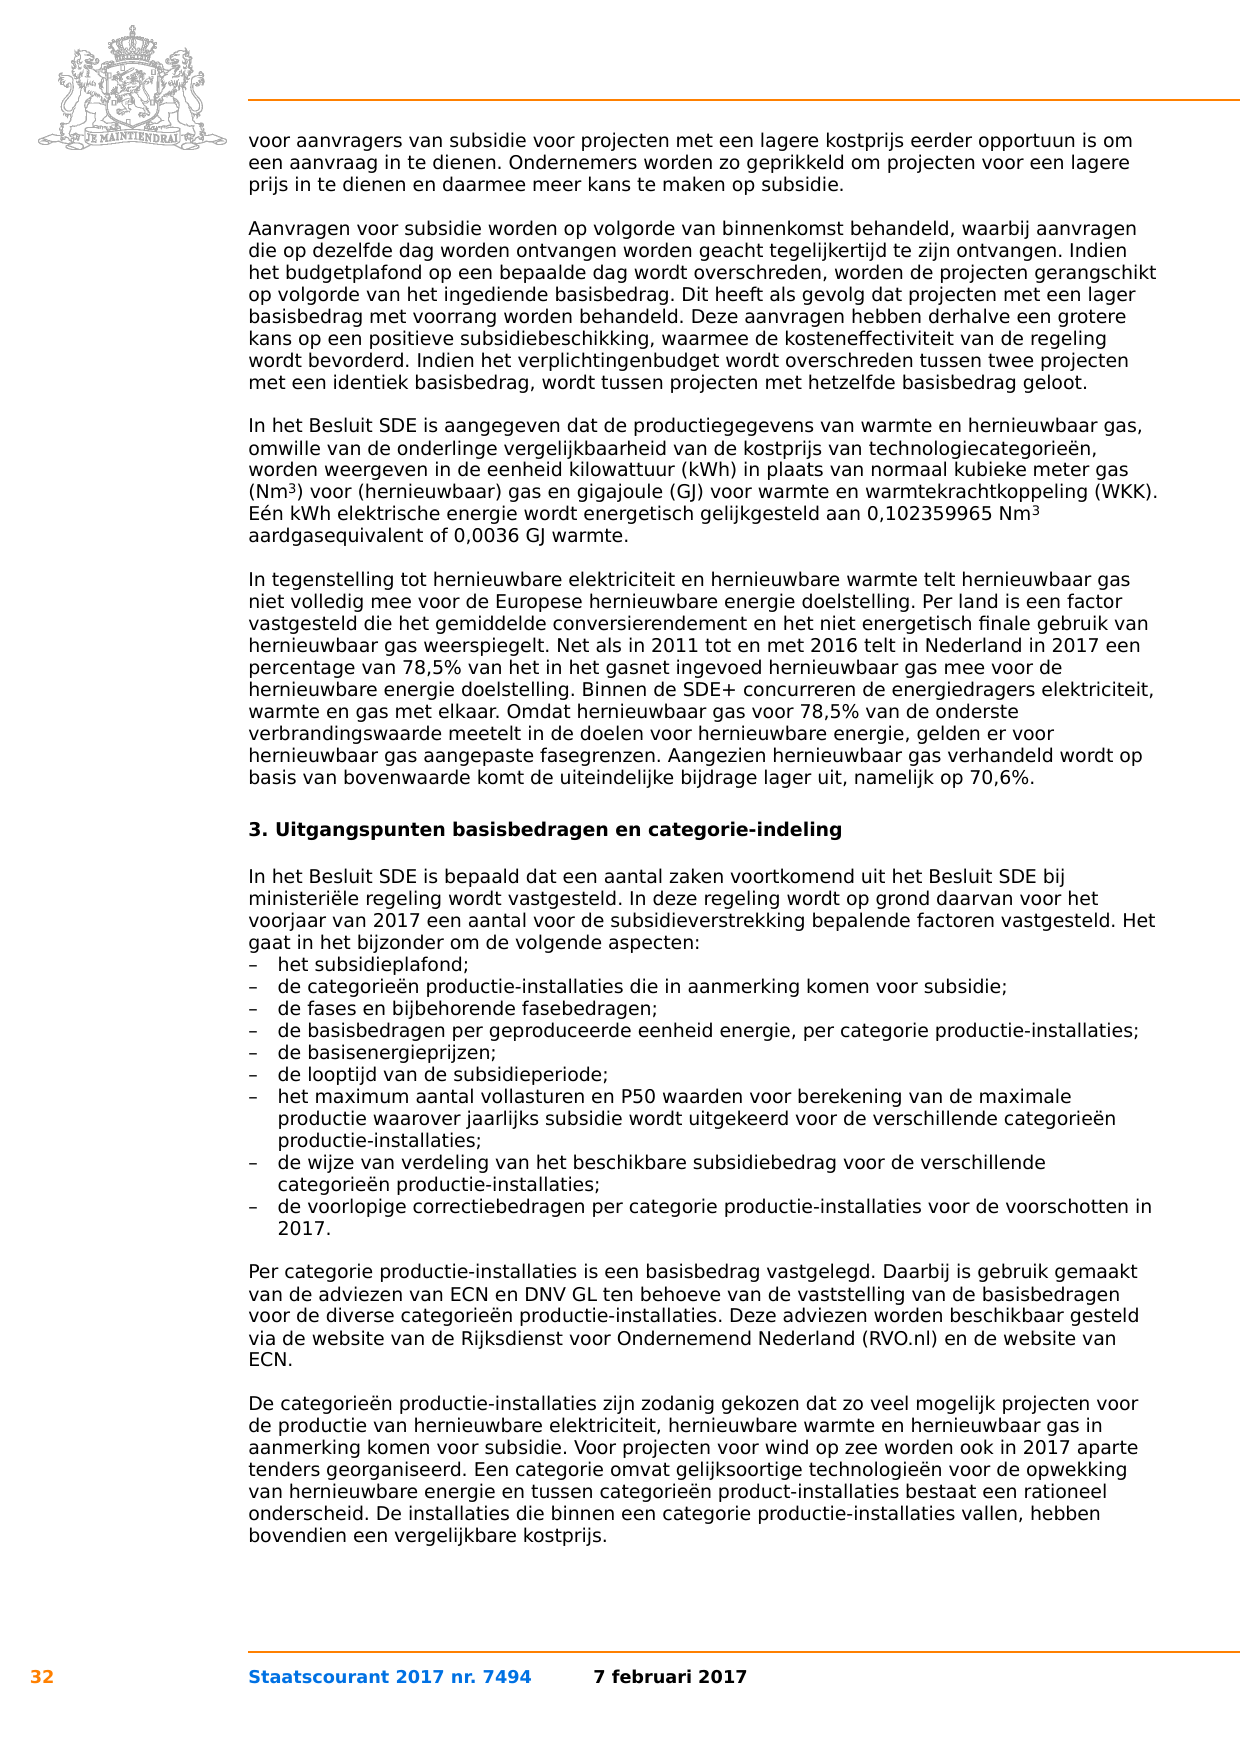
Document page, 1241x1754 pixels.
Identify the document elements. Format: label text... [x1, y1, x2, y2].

text Aanvragen voor subsidie worden op volgorde van binnenkomst behandeld, waarbij aanvragen die op dezelfde dag worden ontvangen worden geacht tegelijkertijd te zijn ontvangen. Indien het budgetplafond op een bepaalde dag wordt overschreden, worden de projecten gerangschikt op volgorde van het ingediende basisbedrag. Dit heeft als gevolg dat projecten met een lager basisbedrag met voorrang worden behandeld. Deze aanvragen hebben derhalve een grotere kans op een positieve subsidiebeschikking, waarmee de kosteneffectiviteit van de regeling wordt bevorderd. Indien het verplichtingenbudget wordt overschreden tussen twee projecten met een identiek basisbedrag, wordt tussen projecten met hetzelfde basisbedrag geloot. [248, 218, 1163, 393]
text – de basisbedragen per geproduceerde eenheid energie, per categorie productie-installaties; [248, 1020, 1163, 1042]
text De categorieën productie-installaties zijn zodanig gekozen dat zo veel mogelijk projecten voor de productie van hernieuwbare elektriciteit, hernieuwbare warmte en hernieuwbaar gas in aanmerking komen voor subsidie. Voor projecten voor wind op zee worden ook in 2017 aparte tenders georganiseerd. Een categorie omvat gelijksoortige technologieën voor de opwekking van hernieuwbare energie en tussen categorieën product-installaties bestaat een rationeel onderscheid. De installaties die binnen een categorie productie-installaties vallen, hebben bovendien een vergelijkbare kostprijs. [248, 1393, 1163, 1547]
text – de categorieën productie-installaties die in aanmerking komen voor subsidie; [248, 976, 1163, 998]
text In het Besluit SDE is bepaald dat een aantal zaken voortkomend uit het Besluit SDE bij ministeriële regeling wordt vastgesteld. In deze regeling wordt op grond daarvan voor het voorjaar van 2017 een aantal voor de subsidieverstrekking bepalende factoren vastgesteld. Het gaat in het bijzonder om de volgende aspecten: [248, 866, 1163, 954]
text – de looptijd van de subsidieperiode; [248, 1064, 1163, 1086]
text In tegenstelling tot hernieuwbare elektriciteit en hernieuwbare warmte telt hernieuwbaar gas niet volledig mee voor de Europese hernieuwbare energie doelstelling. Per land is een factor vastgesteld die het gemiddelde conversierendement en het niet energetisch finale gebruik van hernieuwbaar gas weerspiegelt. Net als in 2011 tot en met 2016 telt in Nederland in 2017 een percentage van 78,5% van het in het gasnet ingevoed hernieuwbaar gas mee voor de hernieuwbare energie doelstelling. Binnen de SDE+ concurreren de energiedragers elektriciteit, warmte en gas met elkaar. Omdat hernieuwbaar gas voor 78,5% van de onderste verbrandingswaarde meetelt in de doelen voor hernieuwbare energie, gelden er voor hernieuwbaar gas aangepaste fasegrenzen. Aangezien hernieuwbaar gas verhandeld wordt op basis van bovenwaarde komt de uiteindelijke bijdrage lager uit, namelijk op 70,6%. [248, 569, 1163, 789]
text Per categorie productie-installaties is een basisbedrag vastgelegd. Daarbij is gebruik gemaakt van de adviezen van ECN en DNV GL ten behoeve van de vaststelling van de basisbedragen voor de diverse categorieën productie-installaties. Deze adviezen worden beschikbaar gesteld via de website van de Rijksdienst voor Ondernemend Nederland (RVO.nl) en de website van ECN. [248, 1261, 1163, 1371]
text – de wijze van verdeling van het beschikbare subsidiebedrag voor de verschillende categorieën productie-installaties; [248, 1152, 1163, 1196]
text – de basisenergieprijzen; [248, 1042, 1163, 1064]
text – het maximum aantal vollasturen en P50 waarden voor berekening van de maximale productie waarover jaarlijks subsidie wordt uitgekeerd voor de verschillende categorieën productie-installaties; [248, 1086, 1163, 1152]
text voor aanvragers van subsidie voor projecten met een lagere kostprijs eerder opportuun is om een aanvraag in te dienen. Ondernemers worden zo geprikkeld om projecten voor een lagere prijs in te dienen en daarmee meer kans te maken op subsidie. [248, 130, 1163, 196]
picture [38, 25, 227, 150]
text In het Besluit SDE is aangegeven dat de productiegegevens van warmte en hernieuwbaar gas, omwille van de onderlinge vergelijkbaarheid van de kostprijs van technologiecategorieën, worden weergeven in de eenheid kilowattuur (kWh) in plaats van normaal kubieke meter gas (Nm3) voor (hernieuwbaar) gas en gigajoule (GJ) voor warmte en warmtekrachtkoppeling (WKK). Eén kWh elektrische energie wordt energetisch gelijkgesteld aan 0,102359965 Nm3 aardgasequivalent of 0,0036 GJ warmte. [248, 415, 1163, 547]
text – het subsidieplafond; [248, 954, 1163, 976]
text – de fases en bijbehorende fasebedragen; [248, 998, 1163, 1020]
text – de voorlopige correctiebedragen per categorie productie-installaties voor de voorschotten in 2017. [248, 1196, 1163, 1239]
subtitle 3. Uitgangspunten basisbedragen en categorie-indeling [248, 819, 1163, 841]
